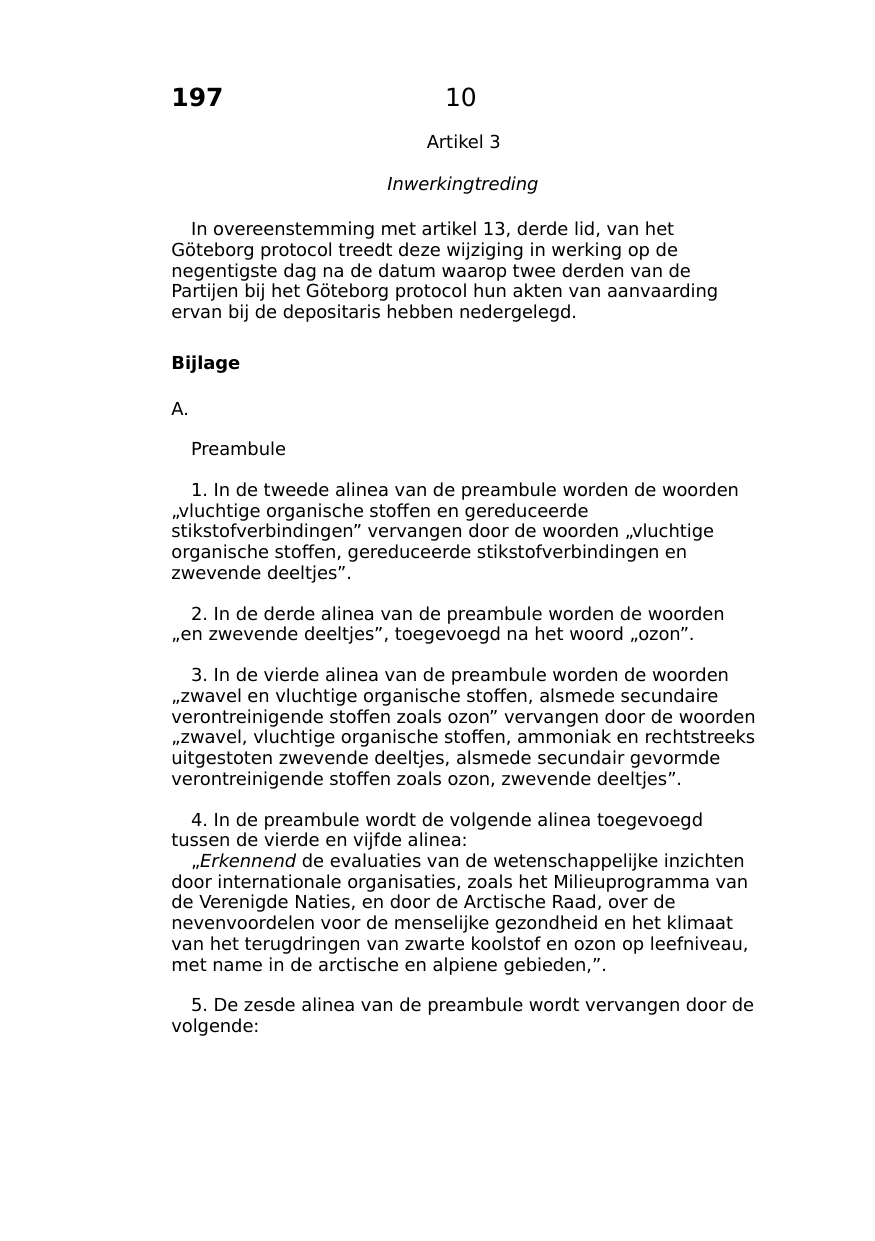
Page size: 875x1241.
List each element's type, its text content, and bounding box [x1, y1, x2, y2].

text 3. In de vierde alinea van de preambule worden de woorden „zwavel en vluchtige organische stoffen, alsmede secundaire verontreinigende stoffen zoals ozon” vervangen door de woorden „zwavel, vluchtige organische stoffen, ammoniak en rechtstreeks uitgestoten zwevende deeltjes, alsmede secundair gevormde verontreinigende stoffen zoals ozon, zwevende deeltjes”. [171, 665, 756, 789]
text In overeenstemming met artikel 13, derde lid, van het Göteborg protocol treedt deze wijziging in werking op de negentigste dag na de datum waarop twee derden van de Partijen bij het Göteborg protocol hun akten van aanvaarding ervan bij de depositaris hebben nedergelegd. [171, 219, 756, 323]
text 2. In de derde alinea van de preambule worden de woorden „en zwevende deeltjes”, toegevoegd na het woord „ozon”. [171, 603, 756, 645]
text A. [171, 398, 756, 419]
text Preambule [171, 439, 756, 460]
subtitle Bijlage [171, 353, 756, 373]
subtitle Artikel 3 Inwerkingtreding [171, 132, 756, 194]
text „Erkennend de evaluaties van de wetenschappelijke inzichten door internationale organisaties, zoals het Milieuprogramma van de Verenigde Naties, en door de Arctische Raad, over de nevenvoordelen voor de menselijke gezondheid en het klimaat van het terugdringen van zwarte koolstof en ozon op leefniveau, met name in de arctische en alpiene gebieden,”. [171, 851, 756, 975]
text 5. De zesde alinea van de preambule wordt vervangen door de volgende: [171, 995, 756, 1037]
text 4. In de preambule wordt de volgende alinea toegevoegd tussen de vierde en vijfde alinea: [171, 809, 756, 851]
text 1. In de tweede alinea van de preambule worden de woorden „vluchtige organische stoffen en gereduceerde stikstofverbindingen” vervangen door de woorden „vluchtige organische stoffen, gereduceerde stikstofverbindingen en zwevende deeltjes”. [171, 480, 756, 583]
